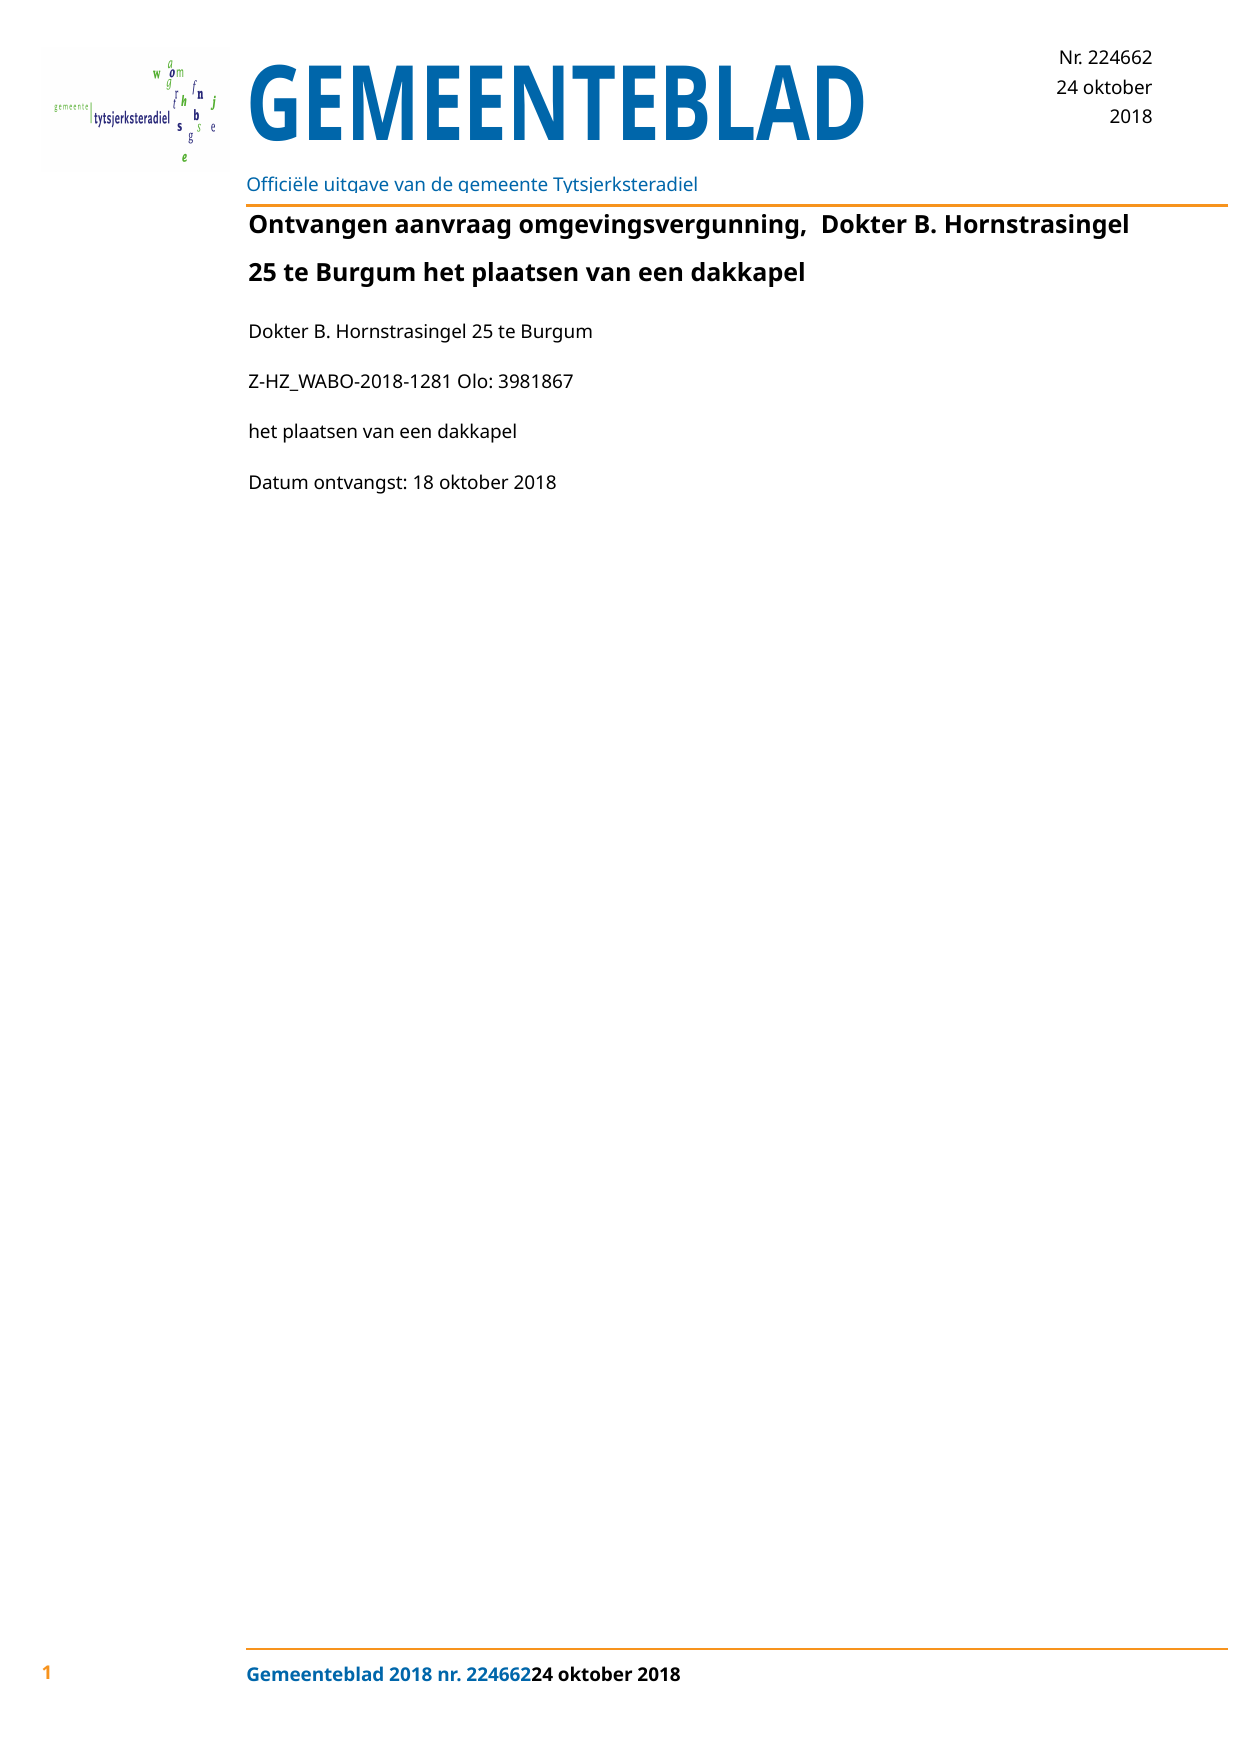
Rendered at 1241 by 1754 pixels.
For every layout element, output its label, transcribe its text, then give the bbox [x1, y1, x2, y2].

text Datum ontvangst: 18 oktober 2018 [248, 469, 1152, 495]
text het plaatsen van een dakkapel [248, 419, 1152, 444]
text Z-HZ_WABO-2018-1281 Olo: 3981867 [248, 368, 1152, 394]
text Dokter B. Hornstrasingel 25 te Burgum [248, 318, 1152, 344]
picture [41, 47, 231, 172]
text Ontvangen aanvraag omgevingsvergunning, Dokter B. Hornstrasingel 25 te Burgum het plaatsen van een dakkapel [248, 207, 1152, 288]
